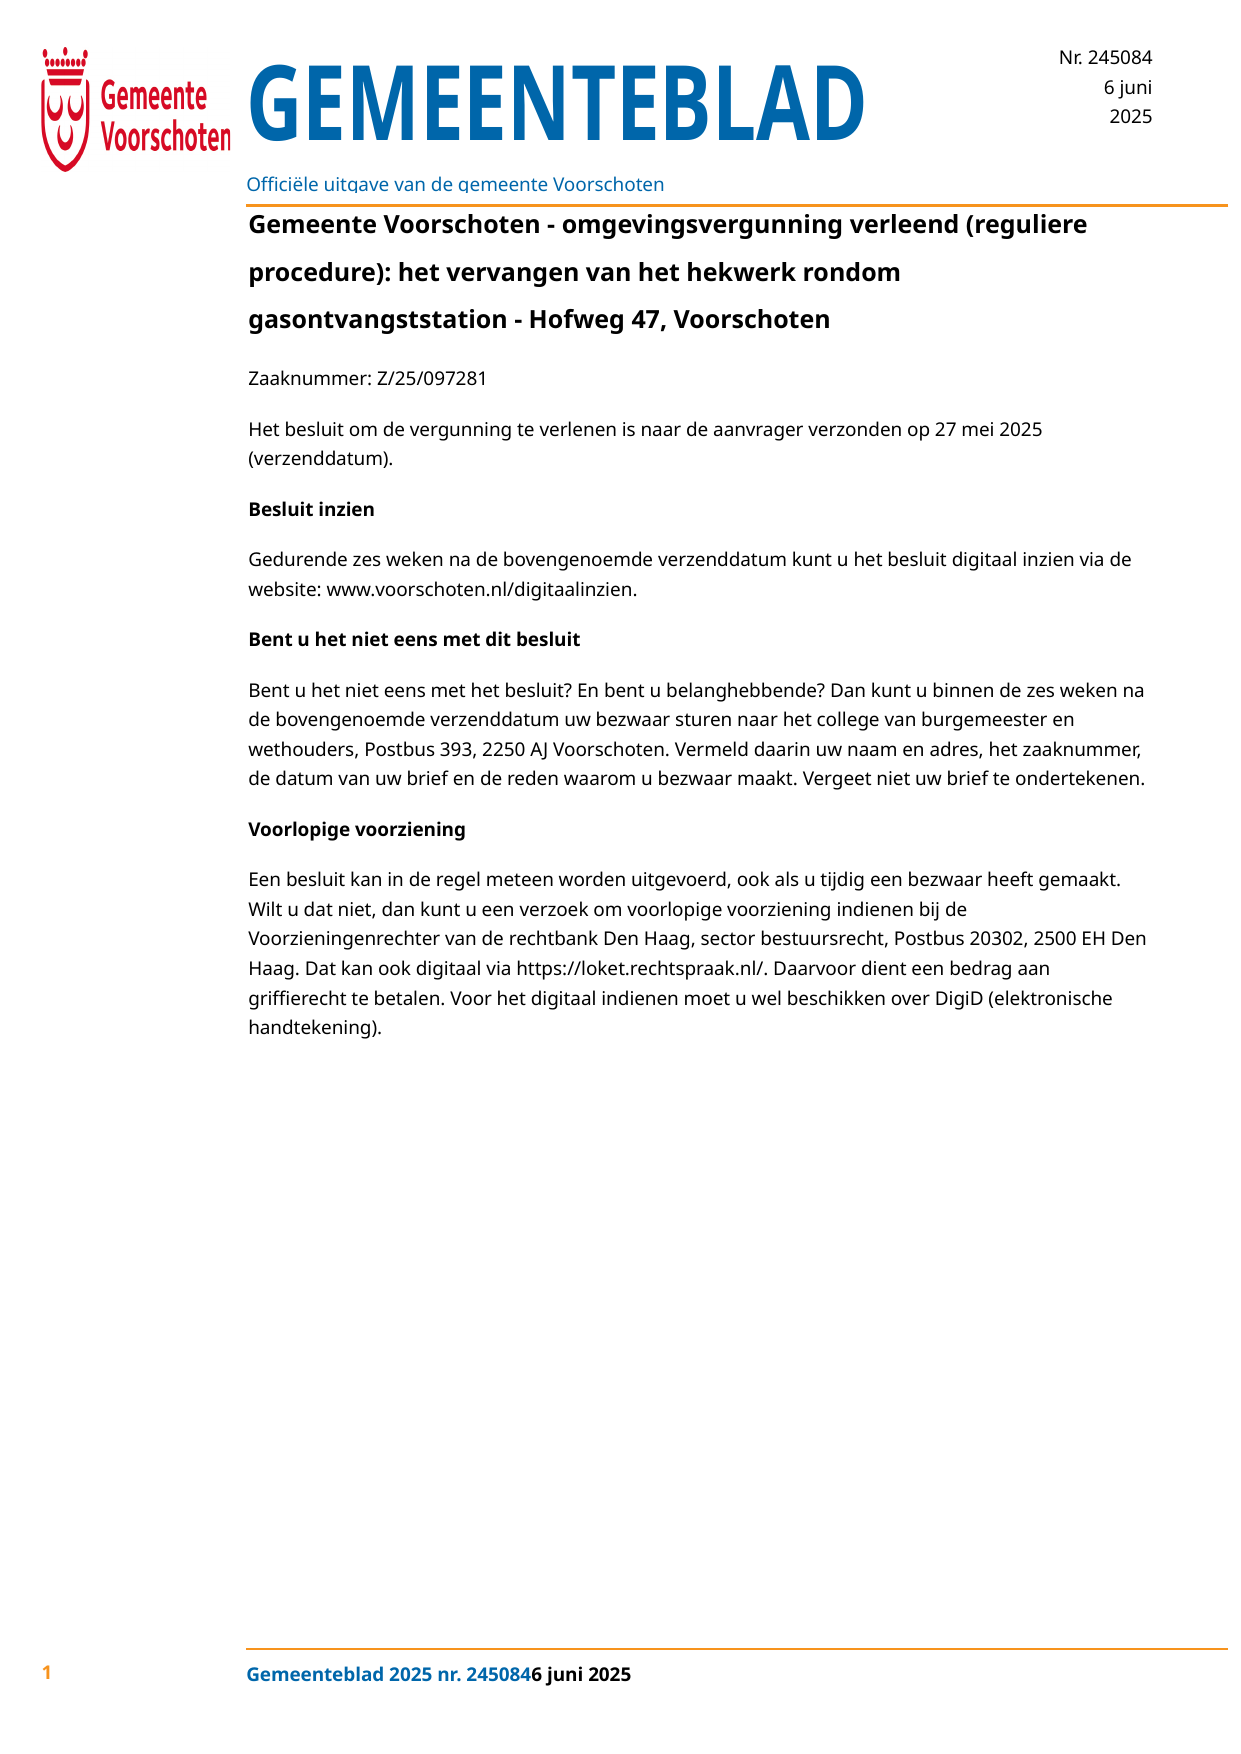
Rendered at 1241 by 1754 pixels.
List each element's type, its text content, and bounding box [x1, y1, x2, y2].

text Zaaknummer: Z/25/097281 [248, 366, 1152, 391]
text Voorlopige voorziening [248, 816, 1152, 842]
text Het besluit om de vergunning te verlenen is naar de aanvrager verzonden op 27 mei 2025 (verzenddatum). [248, 416, 1152, 471]
text Bent u het niet eens met het besluit? En bent u belanghebbende? Dan kunt u binnen de zes weken na de bovengenoemde verzenddatum uw bezwaar sturen naar het college van burgemeester en wethouders, Postbus 393, 2250 AJ Voorschoten. Vermeld daarin uw naam en adres, het zaaknummer, de datum van uw brief en de reden waarom u bezwaar maakt. Vergeet niet uw brief te ondertekenen. [248, 677, 1152, 791]
picture [41, 47, 231, 172]
text Gedurende zes weken na de bovengenoemde verzenddatum kunt u het besluit digitaal inzien via de website: www.voorschoten.nl/digitaalinzien. [248, 546, 1152, 602]
text Gemeente Voorschoten - omgevingsvergunning verleend (reguliere procedure): het vervangen van het hekwerk rondom gasontvangststation - Hofweg 47, Voorschoten [248, 207, 1152, 336]
text Bent u het niet eens met dit besluit [248, 626, 1152, 652]
text Besluit inzien [248, 496, 1152, 522]
text Een besluit kan in de regel meteen worden uitgevoerd, ook als u tijdig een bezwaar heeft gemaakt. Wilt u dat niet, dan kunt u een verzoek om voorlopige voorziening indienen bij de Voorzieningenrechter van de rechtbank Den Haag, sector bestuursrecht, Postbus 20302, 2500 EH Den Haag. Dat kan ook digitaal via https://loket.rechtspraak.nl/. Daarvoor dient een bedrag aan griffierecht te betalen. Voor het digitaal indienen moet u wel beschikken over DigiD (elektronische handtekening). [248, 866, 1152, 1040]
